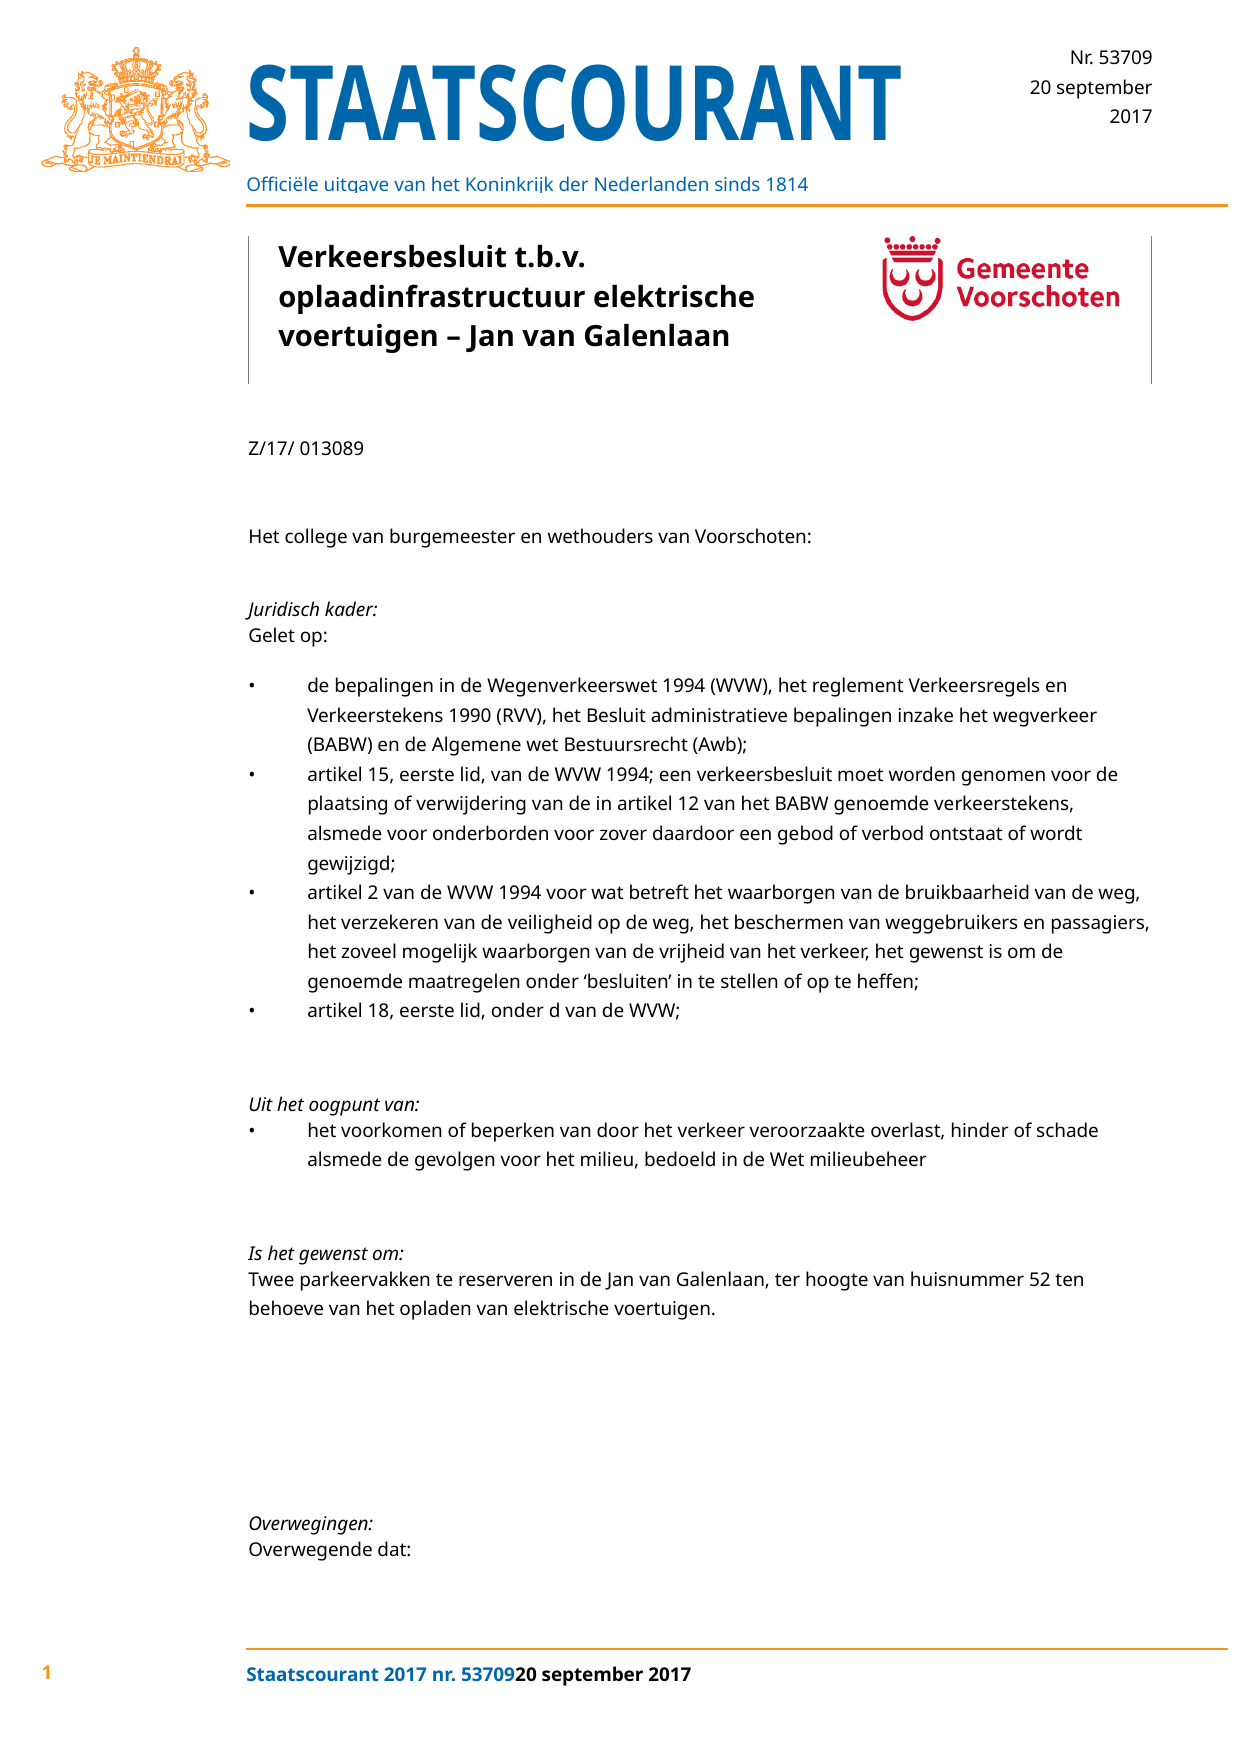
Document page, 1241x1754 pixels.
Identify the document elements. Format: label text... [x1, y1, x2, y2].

text Het college van burgemeester en wethouders van Voorschoten: [248, 523, 1152, 549]
picture [882, 236, 1119, 321]
list artikel 15, eerste lid, van de WVW 1994; een verkeersbesluit moet worden genomen voor de plaatsing of verwijdering van de in artikel 12 van het BABW genoemde verkeerstekens, alsmede voor onderborden voor zover daardoor een gebod of verbod ontstaat of wordt gewijzigd; [248, 761, 1152, 876]
text Is het gewenst om: [248, 1240, 1152, 1266]
text Juridisch kader: [248, 596, 1152, 622]
table_header [850, 236, 1151, 384]
picture [41, 47, 231, 172]
list de bepalingen in de Wegenverkeerswet 1994 (WVW), het reglement Verkeersregels en Verkeerstekens 1990 (RVV), het Besluit administratieve bepalingen inzake het wegverkeer (BABW) en de Algemene wet Bestuursrecht (Awb); [248, 672, 1152, 757]
table_header Verkeersbesluit t.b.v. oplaadinfrastructuur elektrische voertuigen – Jan van Galenlaan [249, 236, 850, 384]
text Twee parkeervakken te reserveren in de Jan van Galenlaan, ter hoogte van huisnummer 52 ten behoeve van het opladen van elektrische voertuigen. [248, 1266, 1152, 1321]
list artikel 18, eerste lid, onder d van de WVW; [248, 998, 1152, 1023]
text Uit het oogpunt van: [248, 1091, 1152, 1117]
list het voorkomen of beperken van door het verkeer veroorzaakte overlast, hinder of schade alsmede de gevolgen voor het milieu, bedoeld in de Wet milieubeheer [248, 1117, 1152, 1172]
list artikel 2 van de WVW 1994 voor wat betreft het waarborgen van de bruikbaarheid van de weg, het verzekeren van de veiligheid op de weg, het beschermen van weggebruikers en passagiers, het zoveel mogelijk waarborgen van de vrijheid van het verkeer, het gewenst is om de genoemde maatregelen onder ‘besluiten’ in te stellen of op te heffen; [248, 879, 1152, 994]
text Gelet op: [248, 622, 1152, 648]
text Overwegende dat: [248, 1536, 1152, 1562]
text Z/17/ 013089 [248, 435, 1152, 460]
text Overwegingen: [248, 1511, 1152, 1536]
